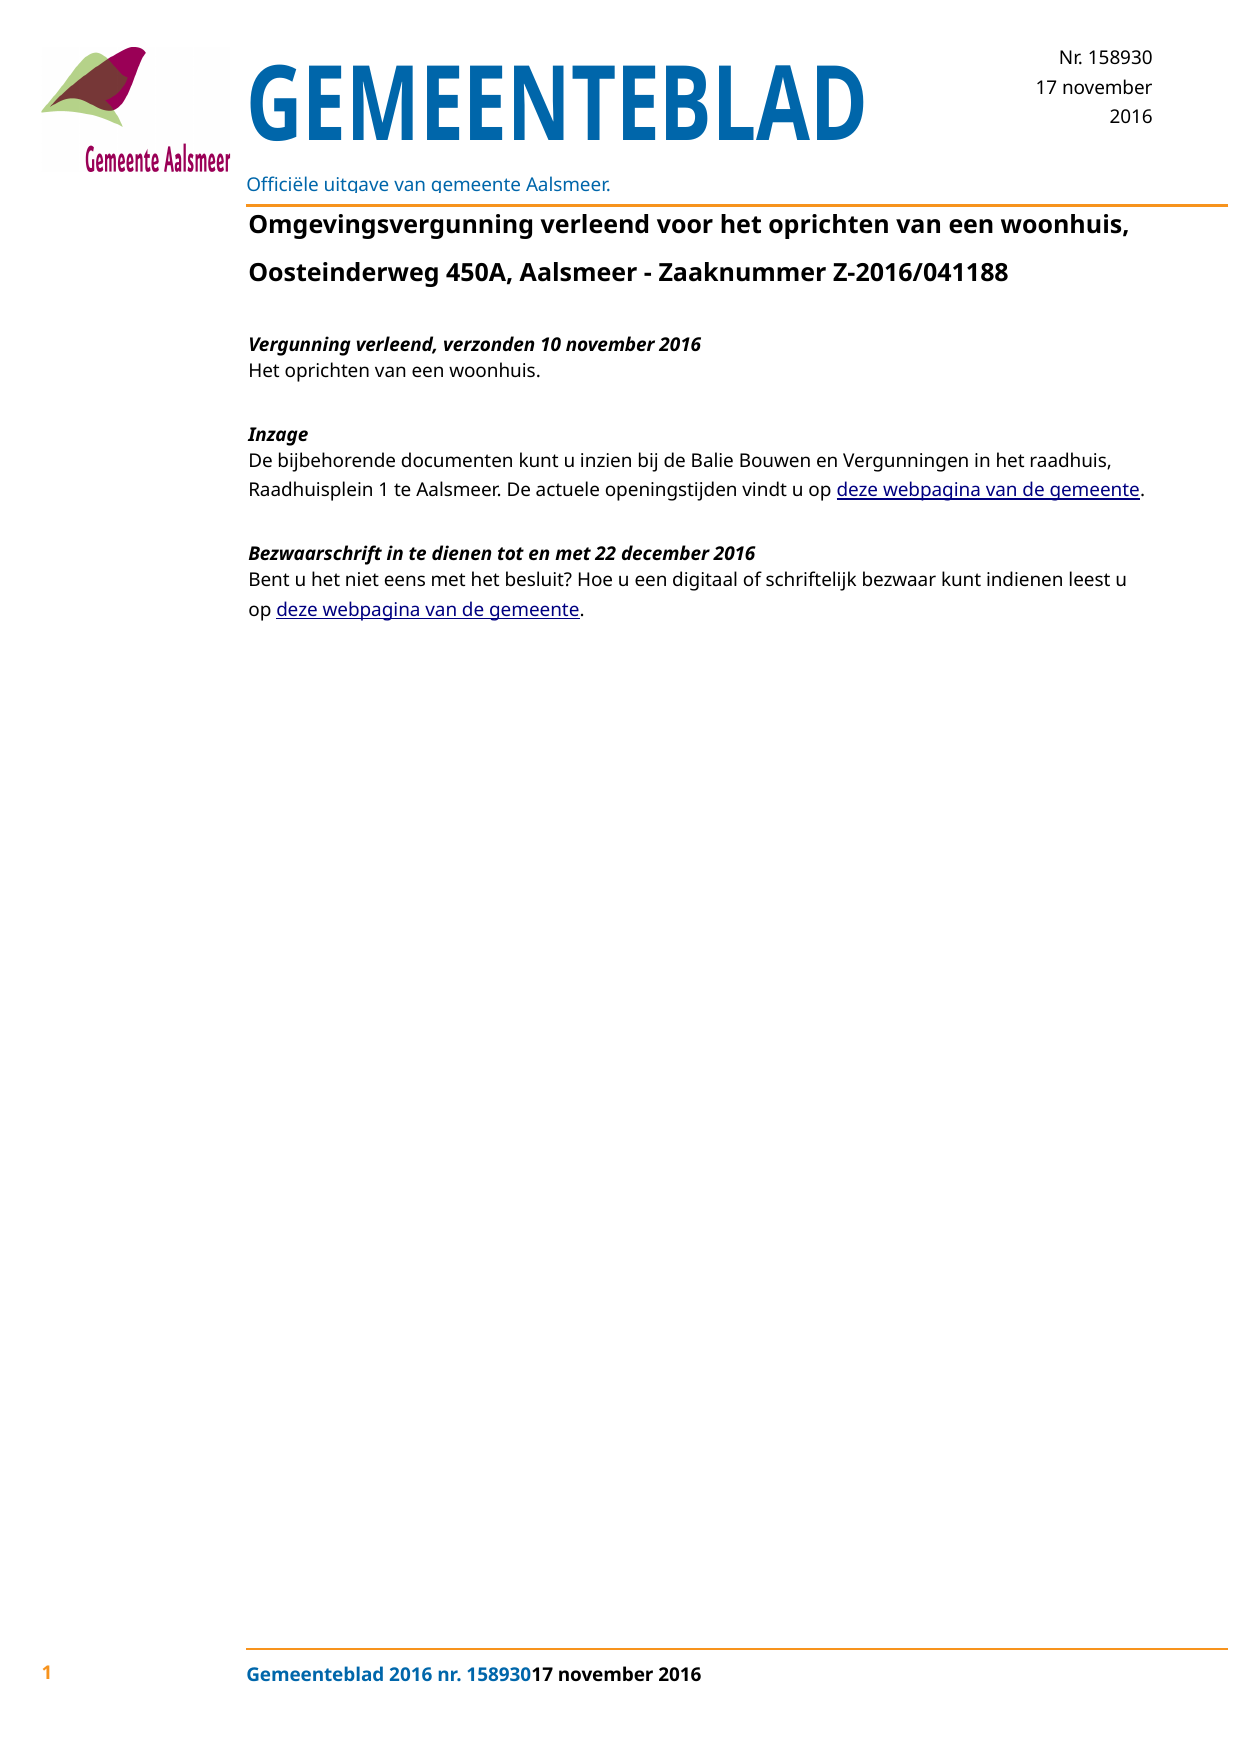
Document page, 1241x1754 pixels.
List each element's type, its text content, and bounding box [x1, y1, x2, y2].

text Omgevingsvergunning verleend voor het oprichten van een woonhuis, Oosteinderweg 450A, Aalsmeer - Zaaknummer Z-2016/041188 [248, 207, 1152, 288]
picture [41, 47, 231, 172]
text Inzage [248, 421, 1152, 447]
text Bezwaarschrift in te dienen tot en met 22 december 2016 [248, 540, 1152, 566]
text Bent u het niet eens met het besluit? Hoe u een digitaal of schriftelijk bezwaar kunt indienen leest u op deze webpagina van de gemeente. [248, 566, 1152, 621]
text De bijbehorende documenten kunt u inzien bij de Balie Bouwen en Vergunningen in het raadhuis, Raadhuisplein 1 te Aalsmeer. De actuele openingstijden vindt u op deze webpagina van de gemeente. [248, 447, 1152, 502]
text Het oprichten van een woonhuis. [248, 357, 1152, 383]
text Vergunning verleend, verzonden 10 november 2016 [248, 331, 1152, 357]
